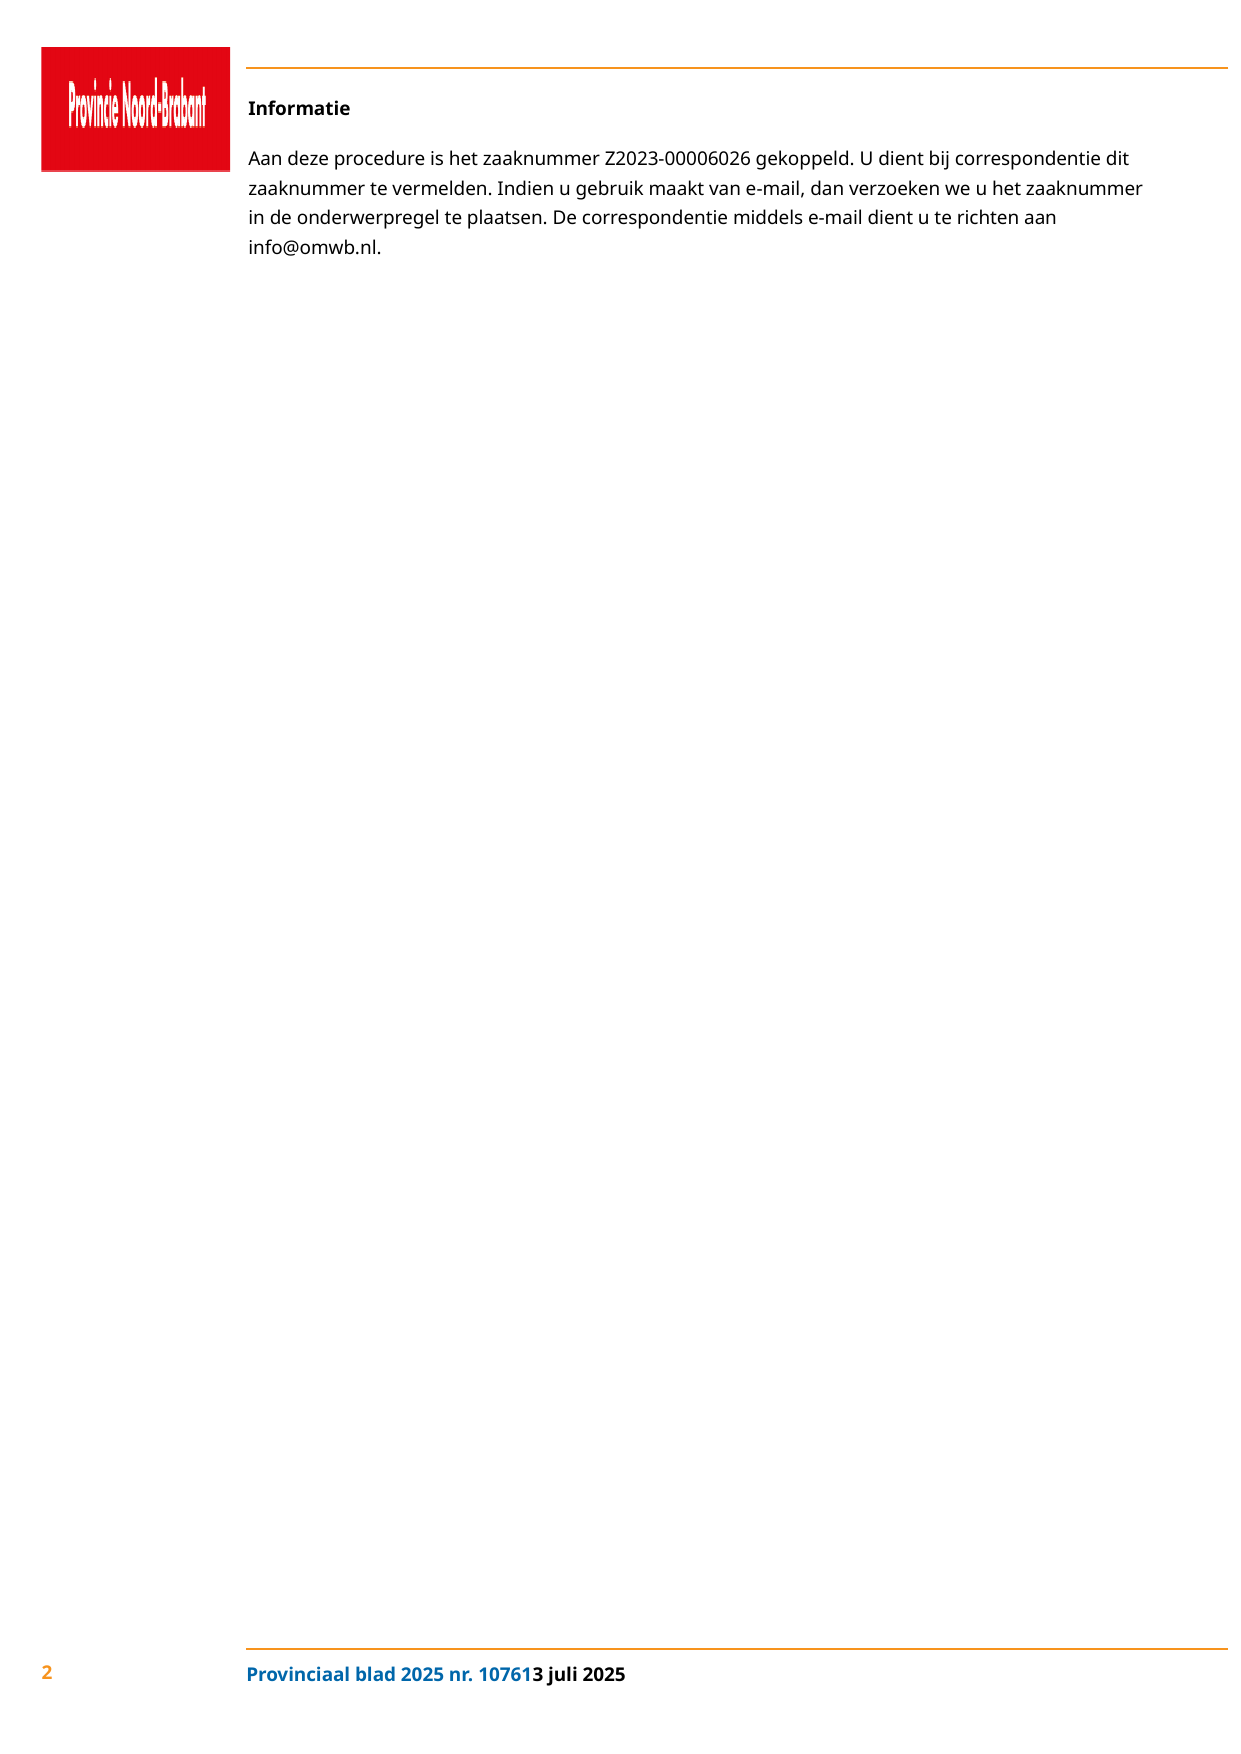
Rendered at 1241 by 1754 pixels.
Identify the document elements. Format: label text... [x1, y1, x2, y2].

text Informatie [248, 95, 1152, 121]
text Aan deze procedure is het zaaknummer Z2023-00006026 gekoppeld. U dient bij correspondentie dit zaaknummer te vermelden. Indien u gebruik maakt van e-mail, dan verzoeken we u het zaaknummer in de onderwerpregel te plaatsen. De correspondentie middels e-mail dient u te richten aan info@omwb.nl. [248, 145, 1152, 260]
picture [41, 47, 231, 172]
